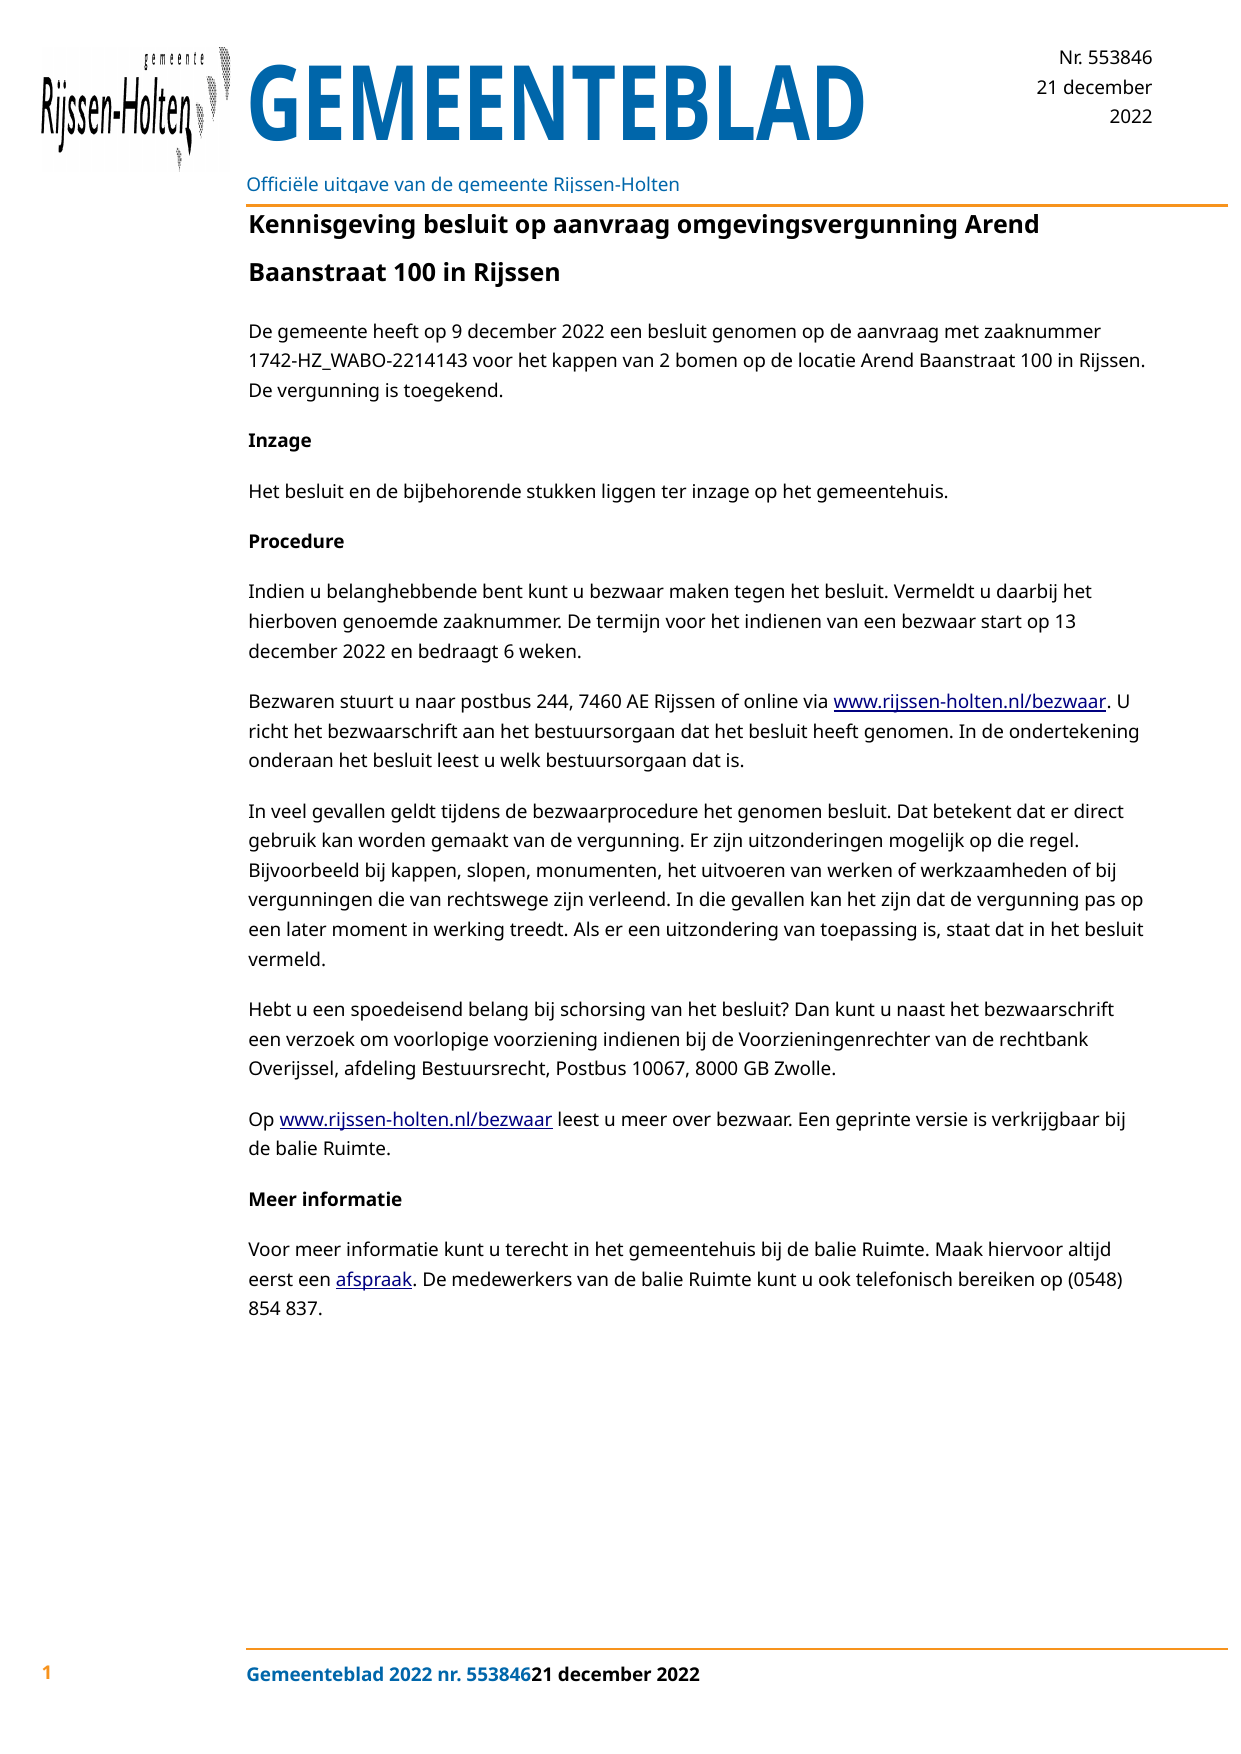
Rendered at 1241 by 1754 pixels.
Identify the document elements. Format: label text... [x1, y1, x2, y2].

text Hebt u een spoedeisend belang bij schorsing van het besluit? Dan kunt u naast het bezwaarschrift een verzoek om voorlopige voorziening indienen bij de Voorzieningenrechter van de rechtbank Overijssel, afdeling Bestuursrecht, Postbus 10067, 8000 GB Zwolle. [248, 996, 1152, 1081]
text Voor meer informatie kunt u terecht in het gemeentehuis bij de balie Ruimte. Maak hiervoor altijd eerst een afspraak. De medewerkers van de balie Ruimte kunt u ook telefonisch bereiken op (0548) 854 837. [248, 1236, 1152, 1321]
text Meer informatie [248, 1186, 1152, 1212]
picture [41, 47, 231, 172]
text Kennisgeving besluit op aanvraag omgevingsvergunning Arend Baanstraat 100 in Rijssen [248, 207, 1152, 288]
text In veel gevallen geldt tijdens de bezwaarprocedure het genomen besluit. Dat betekent dat er direct gebruik kan worden gemaakt van de vergunning. Er zijn uitzonderingen mogelijk op die regel. Bijvoorbeeld bij kappen, slopen, monumenten, het uitvoeren van werken of werkzaamheden of bij vergunningen die van rechtswege zijn verleend. In die gevallen kan het zijn dat de vergunning pas op een later moment in werking treedt. Als er een uitzondering van toepassing is, staat dat in het besluit vermeld. [248, 798, 1152, 972]
text Op www.rijssen-holten.nl/bezwaar leest u meer over bezwaar. Een geprinte versie is verkrijgbaar bij de balie Ruimte. [248, 1106, 1152, 1161]
text Inzage [248, 427, 1152, 453]
text De gemeente heeft op 9 december 2022 een besluit genomen op de aanvraag met zaaknummer 1742-HZ_WABO-2214143 voor het kappen van 2 bomen op de locatie Arend Baanstraat 100 in Rijssen. De vergunning is toegekend. [248, 318, 1152, 403]
text Procedure [248, 528, 1152, 554]
text Indien u belanghebbende bent kunt u bezwaar maken tegen het besluit. Vermeldt u daarbij het hierboven genoemde zaaknummer. De termijn voor het indienen van een bezwaar start op 13 december 2022 en bedraagt 6 weken. [248, 579, 1152, 664]
text Bezwaren stuurt u naar postbus 244, 7460 AE Rijssen of online via www.rijssen-holten.nl/bezwaar. U richt het bezwaarschrift aan het bestuursorgaan dat het besluit heeft genomen. In de ondertekening onderaan het besluit leest u welk bestuursorgaan dat is. [248, 688, 1152, 773]
text Het besluit en de bijbehorende stukken liggen ter inzage op het gemeentehuis. [248, 478, 1152, 504]
